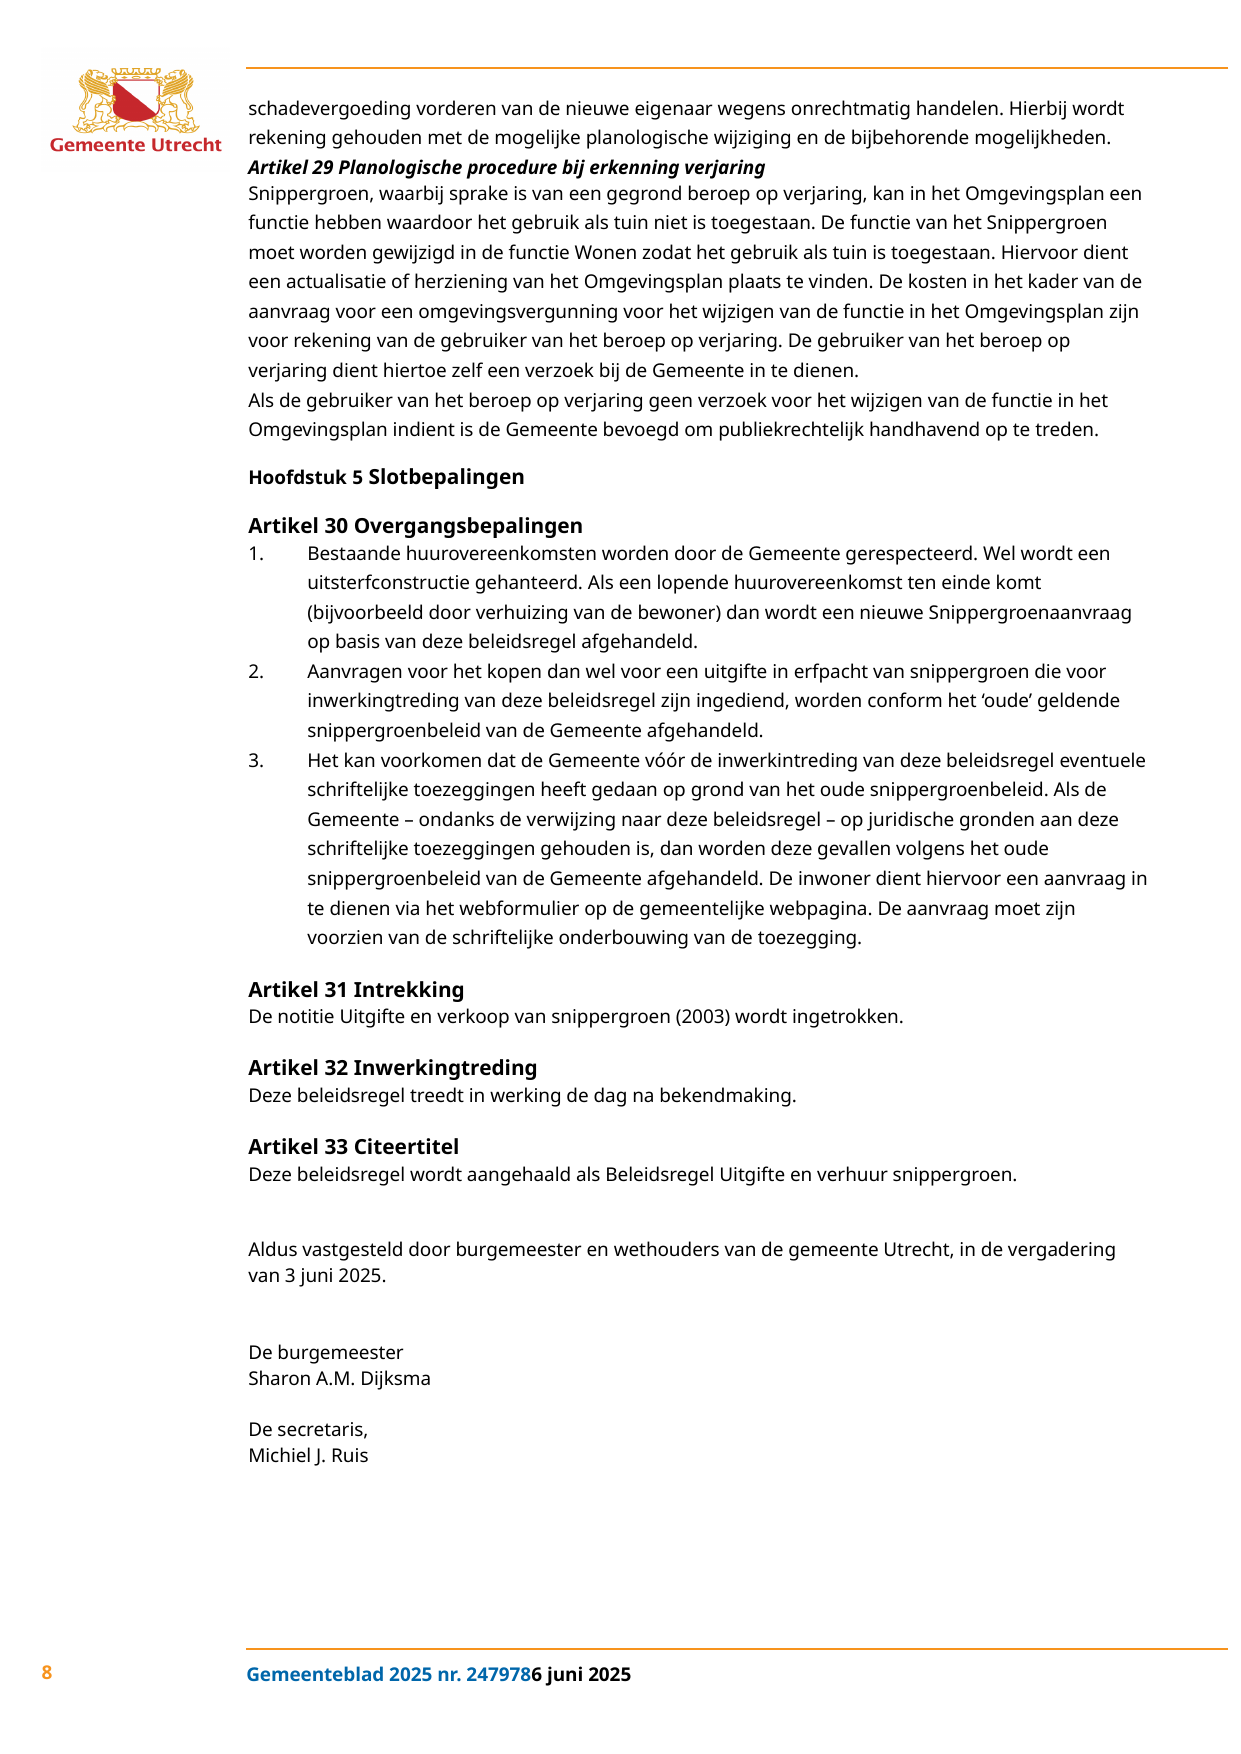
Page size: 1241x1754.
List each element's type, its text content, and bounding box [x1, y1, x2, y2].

text Michiel J. Ruis [248, 1442, 1152, 1468]
text Als de gebruiker van het beroep op verjaring geen verzoek voor het wijzigen van de functie in het Omgevingsplan indient is de Gemeente bevoegd om publiekrechtelijk handhavend op te treden. [248, 387, 1152, 442]
text Aldus vastgesteld door burgemeester en wethouders van de gemeente Utrecht, in de vergadering van 3 juni 2025. [248, 1236, 1152, 1287]
text Snippergroen, waarbij sprake is van een gegrond beroep op verjaring, kan in het Omgevingsplan een functie hebben waardoor het gebruik als tuin niet is toegestaan. De functie van het Snippergroen moet worden gewijzigd in de functie Wonen zodat het gebruik als tuin is toegestaan. Hiervoor dient een actualisatie of herziening van het Omgevingsplan plaats te vinden. De kosten in het kader van de aanvraag voor een omgevingsvergunning voor het wijzigen van de functie in het Omgevingsplan zijn voor rekening van de gebruiker van het beroep op verjaring. De gebruiker van het beroep op verjaring dient hiertoe zelf een verzoek bij de Gemeente in te dienen. [248, 180, 1152, 383]
list Bestaande huurovereenkomsten worden door de Gemeente gerespecteerd. Wel wordt een uitsterfconstructie gehanteerd. Als een lopende huurovereenkomst ten einde komt (bijvoorbeeld door verhuizing van de bewoner) dan wordt een nieuwe Snippergroenaanvraag op basis van deze beleidsregel afgehandeld. [248, 540, 1152, 654]
text schadevergoeding vorderen van de nieuwe eigenaar wegens onrechtmatig handelen. Hierbij wordt rekening gehouden met de mogelijke planologische wijziging en de bijbehorende mogelijkheden. [248, 95, 1152, 150]
text De notitie Uitgifte en verkoop van snippergroen (2003) wordt ingetrokken. [248, 1003, 1152, 1029]
picture [41, 47, 231, 172]
text Artikel 30 Overgangsbepalingen [248, 511, 1152, 540]
text De burgemeester [248, 1339, 1152, 1365]
text Artikel 31 Intrekking [248, 975, 1152, 1003]
list Het kan voorkomen dat de Gemeente vóór de inwerkintreding van deze beleidsregel eventuele schriftelijke toezeggingen heeft gedaan op grond van het oude snippergroenbeleid. Als de Gemeente – ondanks de verwijzing naar deze beleidsregel – op juridische gronden aan deze schriftelijke toezeggingen gehouden is, dan worden deze gevallen volgens het oude snippergroenbeleid van de Gemeente afgehandeld. De inwoner dient hiervoor een aanvraag in te dienen via het webformulier op de gemeentelijke webpagina. De aanvraag moet zijn voorzien van de schriftelijke onderbouwing van de toezegging. [248, 747, 1152, 950]
list Aanvragen voor het kopen dan wel voor een uitgifte in erfpacht van snippergroen die voor inwerkingtreding van deze beleidsregel zijn ingediend, worden conform het ‘oude’ geldende snippergroenbeleid van de Gemeente afgehandeld. [248, 658, 1152, 743]
text Hoofdstuk 5 Slotbepalingen [248, 462, 1152, 490]
text Artikel 29 Planologische procedure bij erkenning verjaring [248, 154, 1152, 180]
text Artikel 32 Inwerkingtreding [248, 1053, 1152, 1082]
text Artikel 33 Citeertitel [248, 1132, 1152, 1161]
text Sharon A.M. Dijksma [248, 1365, 1152, 1390]
text Deze beleidsregel wordt aangehaald als Beleidsregel Uitgifte en verhuur snippergroen. [248, 1161, 1152, 1187]
text Deze beleidsregel treedt in werking de dag na bekendmaking. [248, 1082, 1152, 1108]
text De secretaris, [248, 1416, 1152, 1442]
